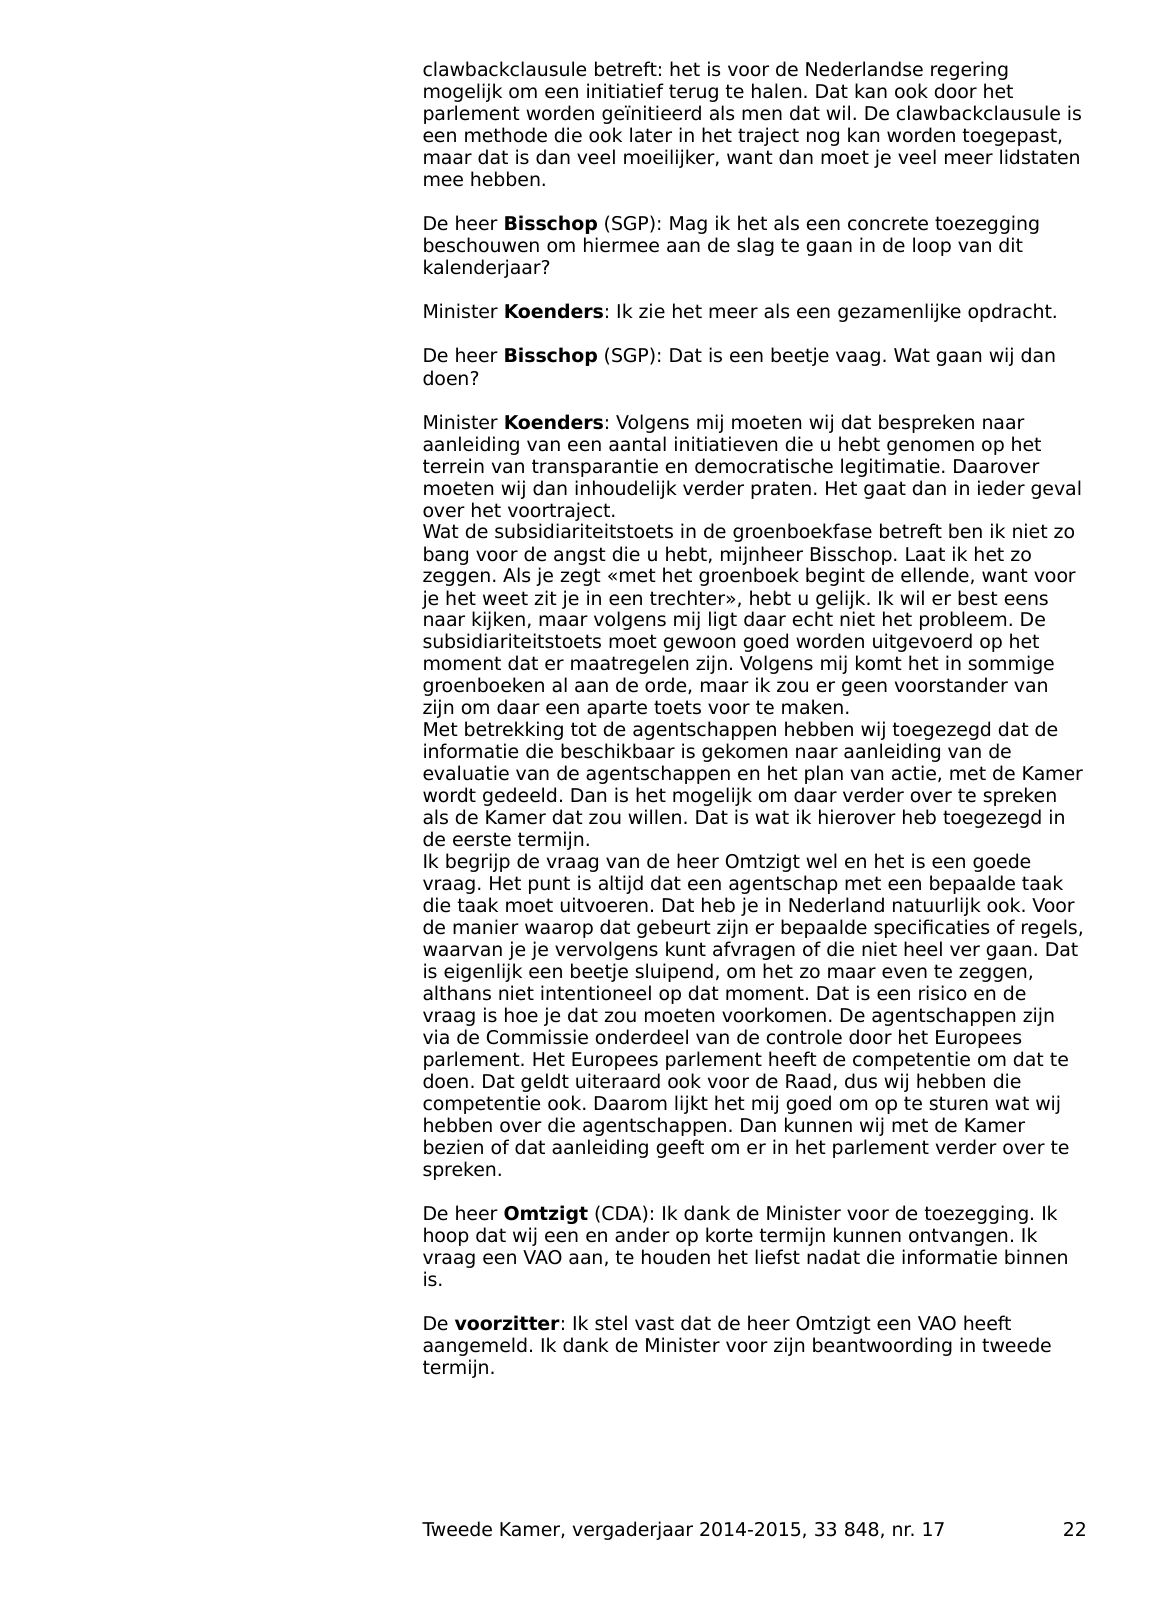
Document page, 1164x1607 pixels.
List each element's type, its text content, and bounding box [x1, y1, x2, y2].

text De heer Bisschop (SGP): Mag ik het als een concrete toezegging beschouwen om hiermee aan de slag te gaan in de loop van dit kalenderjaar? [422, 213, 1087, 279]
text Wat de subsidiariteitstoets in de groenboekfase betreft ben ik niet zo bang voor de angst die u hebt, mijnheer Bisschop. Laat ik het zo zeggen. Als je zegt «met het groenboek begint de ellende, want voor je het weet zit je in een trechter», hebt u gelijk. Ik wil er best eens naar kijken, maar volgens mij ligt daar echt niet het probleem. De subsidiariteitstoets moet gewoon goed worden uitgevoerd op het moment dat er maatregelen zijn. Volgens mij komt het in sommige groenboeken al aan de orde, maar ik zou er geen voorstander van zijn om daar een aparte toets voor te maken. [422, 521, 1087, 719]
text Minister Koenders: Ik zie het meer als een gezamenlijke opdracht. [422, 301, 1087, 323]
text clawbackclausule betreft: het is voor de Nederlandse regering mogelijk om een initiatief terug te halen. Dat kan ook door het parlement worden geïnitieerd als men dat wil. De clawbackclausule is een methode die ook later in het traject nog kan worden toegepast, maar dat is dan veel moeilijker, want dan moet je veel meer lidstaten mee hebben. [422, 59, 1087, 191]
text Minister Koenders: Volgens mij moeten wij dat bespreken naar aanleiding van een aantal initiatieven die u hebt genomen op het terrein van transparantie en democratische legitimatie. Daarover moeten wij dan inhoudelijk verder praten. Het gaat dan in ieder geval over het voortraject. [422, 412, 1087, 521]
text Met betrekking tot de agentschappen hebben wij toegezegd dat de informatie die beschikbaar is gekomen naar aanleiding van de evaluatie van de agentschappen en het plan van actie, met de Kamer wordt gedeeld. Dan is het mogelijk om daar verder over te spreken als de Kamer dat zou willen. Dat is wat ik hierover heb toegezegd in de eerste termijn. [422, 719, 1087, 851]
text De heer Omtzigt (CDA): Ik dank de Minister voor de toezegging. Ik hoop dat wij een en ander op korte termijn kunnen ontvangen. Ik vraag een VAO aan, te houden het liefst nadat die informatie binnen is. [422, 1203, 1087, 1291]
text De heer Bisschop (SGP): Dat is een beetje vaag. Wat gaan wij dan doen? [422, 345, 1087, 389]
text De voorzitter: Ik stel vast dat de heer Omtzigt een VAO heeft aangemeld. Ik dank de Minister voor zijn beantwoording in tweede termijn. [422, 1313, 1087, 1379]
text Ik begrijp de vraag van de heer Omtzigt wel en het is een goede vraag. Het punt is altijd dat een agentschap met een bepaalde taak die taak moet uitvoeren. Dat heb je in Nederland natuurlijk ook. Voor de manier waarop dat gebeurt zijn er bepaalde specificaties of regels, waarvan je je vervolgens kunt afvragen of die niet heel ver gaan. Dat is eigenlijk een beetje sluipend, om het zo maar even te zeggen, althans niet intentioneel op dat moment. Dat is een risico en de vraag is hoe je dat zou moeten voorkomen. De agentschappen zijn via de Commissie onderdeel van de controle door het Europees parlement. Het Europees parlement heeft de competentie om dat te doen. Dat geldt uiteraard ook voor de Raad, dus wij hebben die competentie ook. Daarom lijkt het mij goed om op te sturen wat wij hebben over die agentschappen. Dan kunnen wij met de Kamer bezien of dat aanleiding geeft om er in het parlement verder over te spreken. [422, 851, 1087, 1181]
